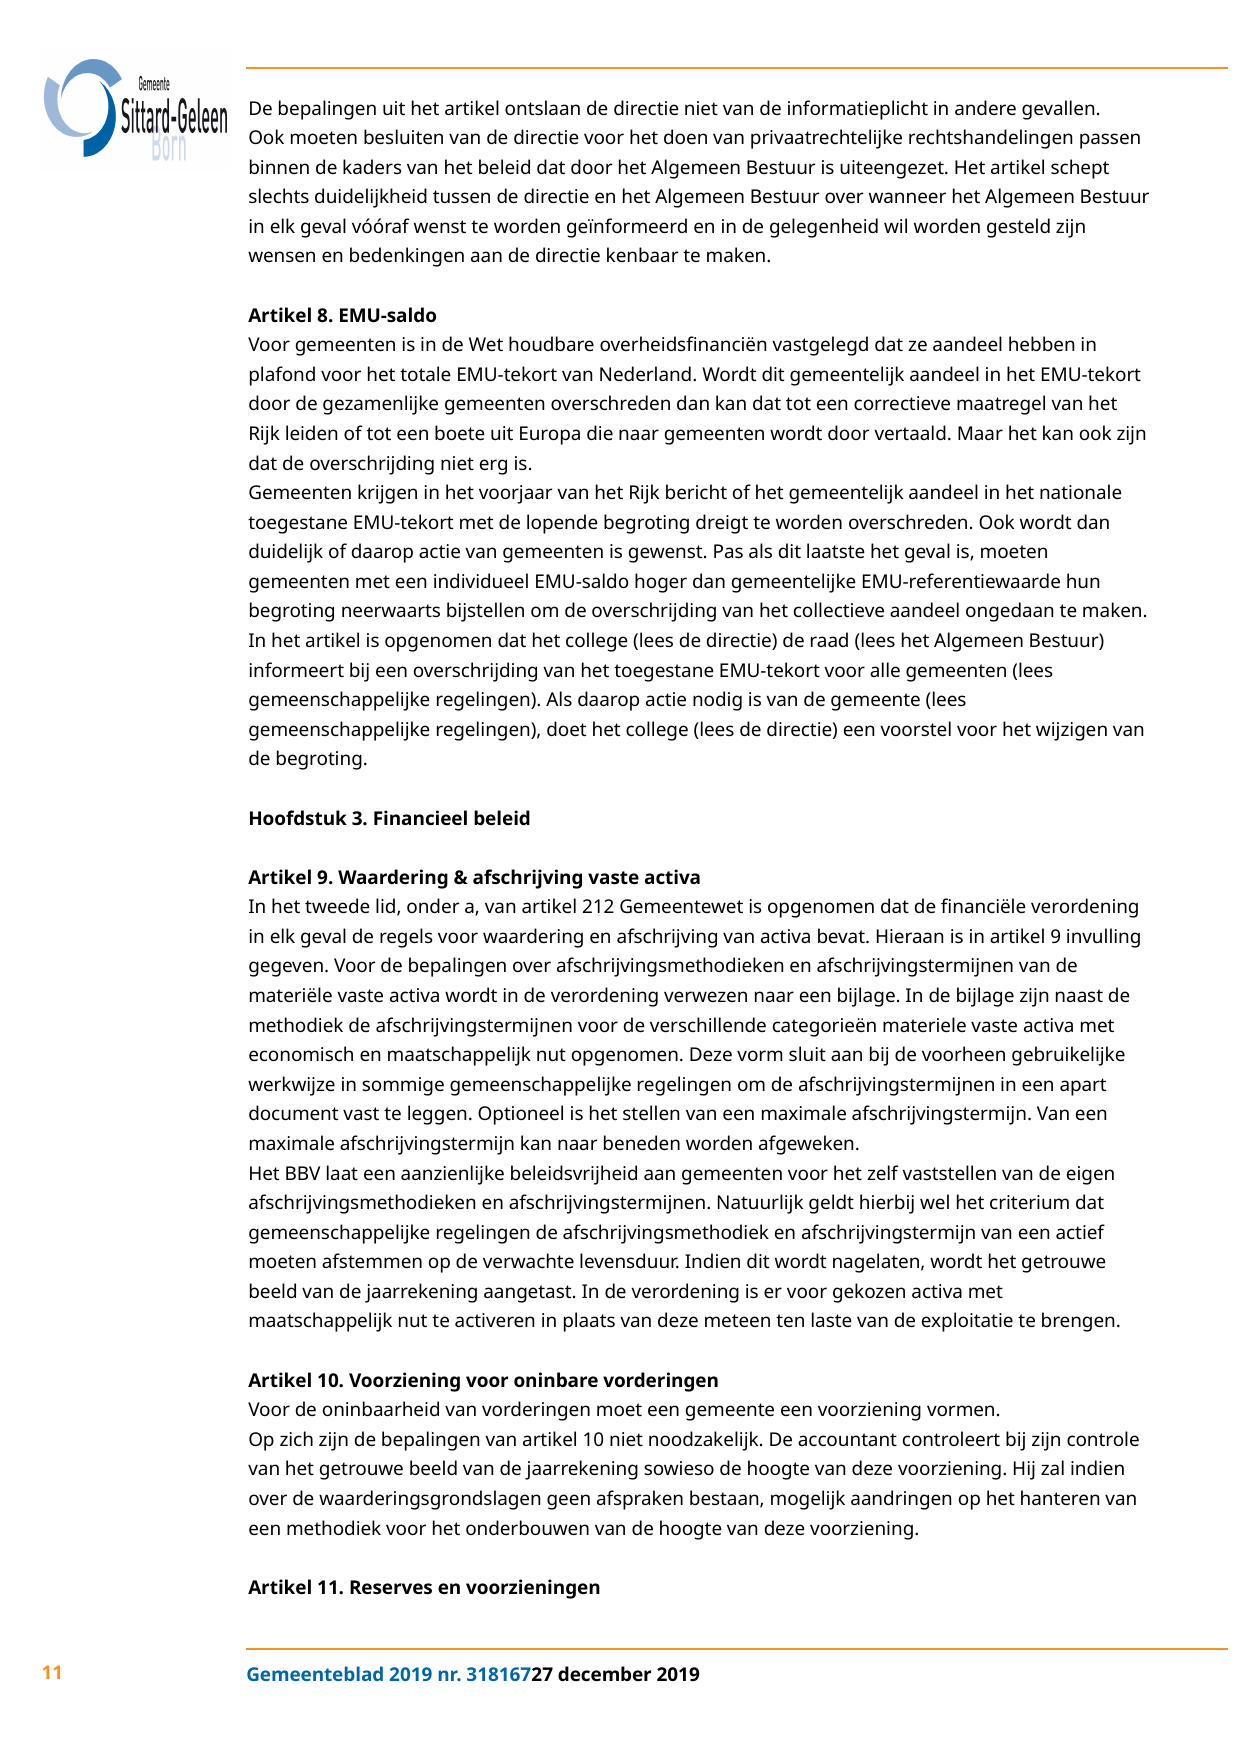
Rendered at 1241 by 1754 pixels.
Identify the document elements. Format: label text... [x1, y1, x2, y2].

text Voor de oninbaarheid van vorderingen moet een gemeente een voorziening vormen. [248, 1396, 1152, 1422]
text Artikel 9. Waardering & afschrijving vaste activa [248, 864, 1152, 890]
text De bepalingen uit het artikel ontslaan de directie niet van de informatieplicht in andere gevallen. [248, 95, 1152, 121]
picture [41, 47, 231, 172]
text Artikel 10. Voorziening voor oninbare vorderingen [248, 1367, 1152, 1393]
text Ook moeten besluiten van de directie voor het doen van privaatrechtelijke rechtshandelingen passen binnen de kaders van het beleid dat door het Algemeen Bestuur is uiteengezet. Het artikel schept slechts duidelijkheid tussen de directie en het Algemeen Bestuur over wanneer het Algemeen Bestuur in elk geval vóóraf wenst te worden geïnformeerd en in de gelegenheid wil worden gesteld zijn wensen en bedenkingen aan de directie kenbaar te maken. [248, 124, 1152, 268]
text Op zich zijn de bepalingen van artikel 10 niet noodzakelijk. De accountant controleert bij zijn controle van het getrouwe beeld van de jaarrekening sowieso de hoogte van deze voorziening. Hij zal indien over de waarderingsgrondslagen geen afspraken bestaan, mogelijk aandringen op het hanteren van een methodiek voor het onderbouwen van de hoogte van deze voorziening. [248, 1426, 1152, 1541]
text Het BBV laat een aanzienlijke beleidsvrijheid aan gemeenten voor het zelf vaststellen van de eigen afschrijvingsmethodieken en afschrijvingstermijnen. Natuurlijk geldt hierbij wel het criterium dat gemeenschappelijke regelingen de afschrijvingsmethodiek en afschrijvingstermijn van een actief moeten afstemmen op de verwachte levensduur. Indien dit wordt nagelaten, wordt het getrouwe beeld van de jaarrekening aangetast. In de verordening is er voor gekozen activa met maatschappelijk nut te activeren in plaats van deze meteen ten laste van de exploitatie te brengen. [248, 1160, 1152, 1333]
text Gemeenten krijgen in het voorjaar van het Rijk bericht of het gemeentelijk aandeel in het nationale toegestane EMU-tekort met de lopende begroting dreigt te worden overschreden. Ook wordt dan duidelijk of daarop actie van gemeenten is gewenst. Pas als dit laatste het geval is, moeten gemeenten met een individueel EMU-saldo hoger dan gemeentelijke EMU-referentiewaarde hun begroting neerwaarts bijstellen om de overschrijding van het collectieve aandeel ongedaan te maken. [248, 479, 1152, 623]
text In het tweede lid, onder a, van artikel 212 Gemeentewet is opgenomen dat de financiële verordening in elk geval de regels voor waardering en afschrijving van activa bevat. Hieraan is in artikel 9 invulling gegeven. Voor de bepalingen over afschrijvingsmethodieken en afschrijvingstermijnen van de materiële vaste activa wordt in de verordening verwezen naar een bijlage. In de bijlage zijn naast de methodiek de afschrijvingstermijnen voor de verschillende categorieën materiele vaste activa met economisch en maatschappelijk nut opgenomen. Deze vorm sluit aan bij de voorheen gebruikelijke werkwijze in sommige gemeenschappelijke regelingen om de afschrijvingstermijnen in een apart document vast te leggen. Optioneel is het stellen van een maximale afschrijvingstermijn. Van een maximale afschrijvingstermijn kan naar beneden worden afgeweken. [248, 893, 1152, 1156]
text Artikel 8. EMU-saldo [248, 302, 1152, 328]
text In het artikel is opgenomen dat het college (lees de directie) de raad (lees het Algemeen Bestuur) informeert bij een overschrijding van het toegestane EMU-tekort voor alle gemeenten (lees gemeenschappelijke regelingen). Als daarop actie nodig is van de gemeente (lees gemeenschappelijke regelingen), doet het college (lees de directie) een voorstel voor het wijzigen van de begroting. [248, 627, 1152, 771]
text Hoofdstuk 3. Financieel beleid [248, 805, 1152, 831]
text Artikel 11. Reserves en voorzieningen [248, 1574, 1152, 1600]
text Voor gemeenten is in de Wet houdbare overheidsfinanciën vastgelegd dat ze aandeel hebben in plafond voor het totale EMU-tekort van Nederland. Wordt dit gemeentelijk aandeel in het EMU-tekort door de gezamenlijke gemeenten overschreden dan kan dat tot een correctieve maatregel van het Rijk leiden of tot een boete uit Europa die naar gemeenten wordt door vertaald. Maar het kan ook zijn dat de overschrijding niet erg is. [248, 331, 1152, 476]
